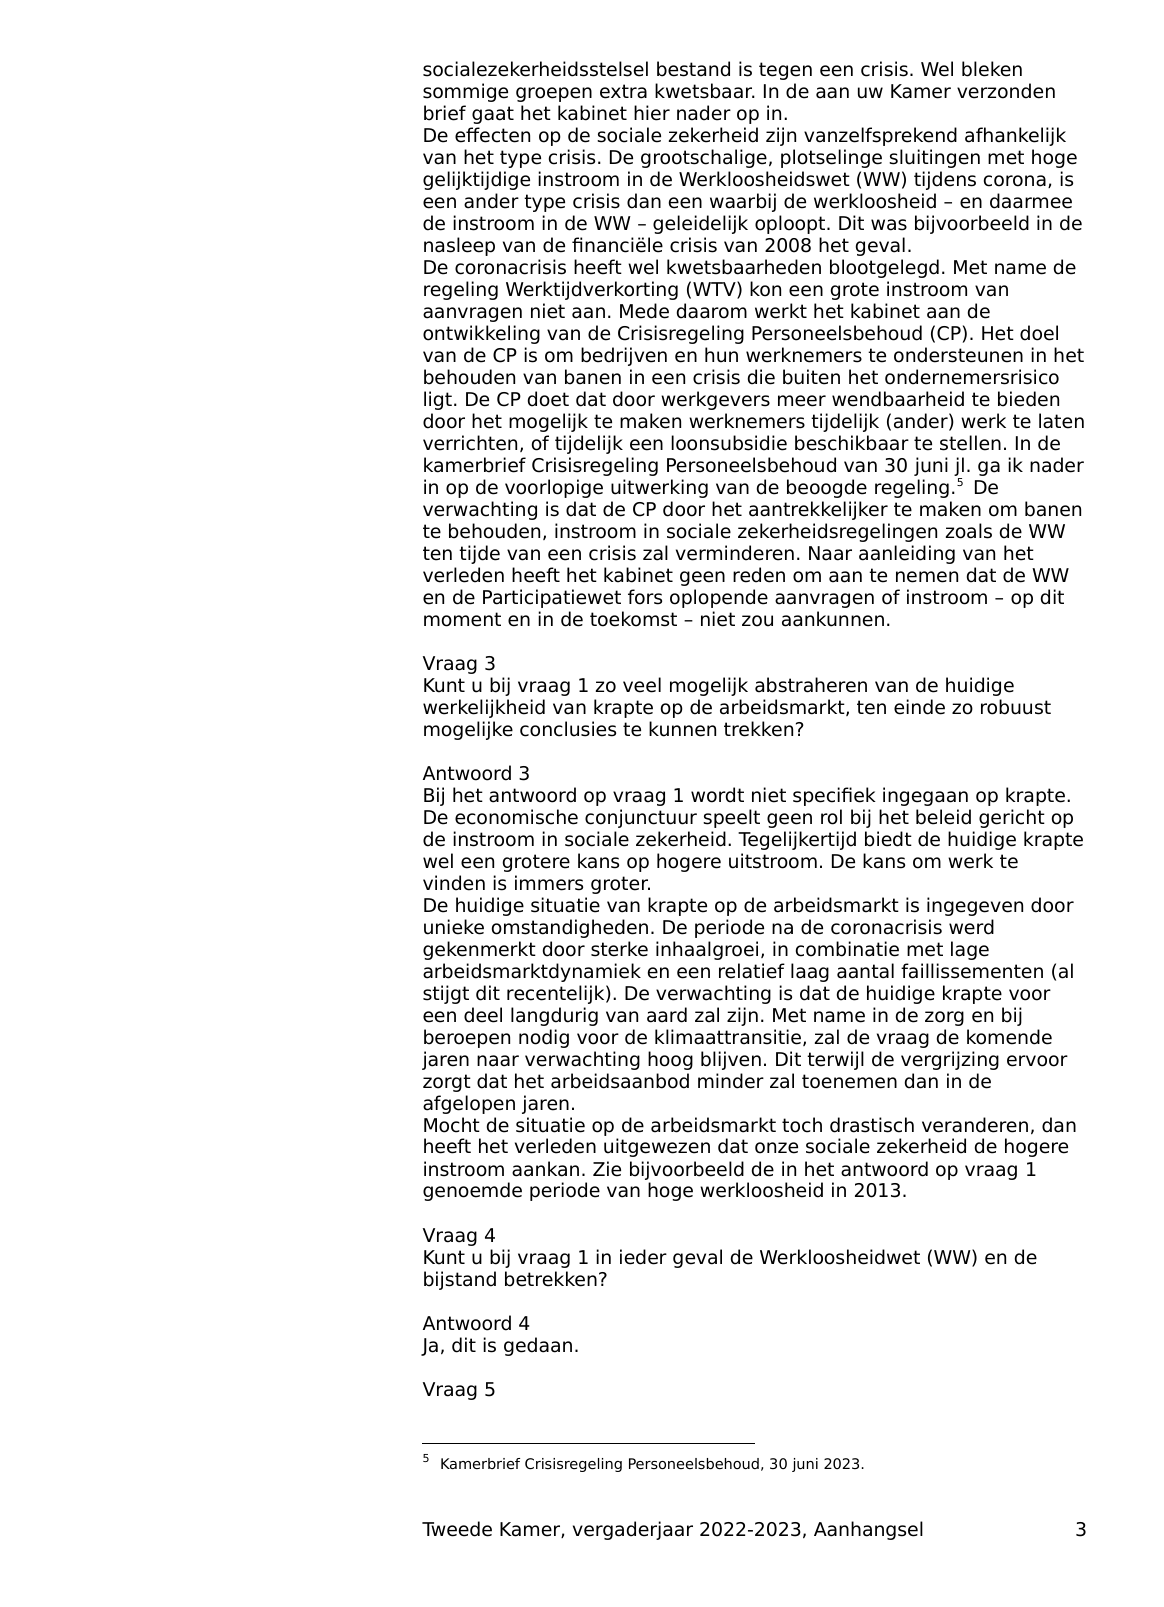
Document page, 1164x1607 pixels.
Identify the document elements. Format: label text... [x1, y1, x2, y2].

text Mocht de situatie op de arbeidsmarkt toch drastisch veranderen, dan heeft het verleden uitgewezen dat onze sociale zekerheid de hogere instroom aankan. Zie bijvoorbeeld de in het antwoord op vraag 1 genoemde periode van hoge werkloosheid in 2013. [422, 1114, 1087, 1202]
text Kunt u bij vraag 1 zo veel mogelijk abstraheren van de huidige werkelijkheid van krapte op de arbeidsmarkt, ten einde zo robuust mogelijke conclusies te kunnen trekken? [422, 675, 1087, 741]
text De huidige situatie van krapte op de arbeidsmarkt is ingegeven door unieke omstandigheden. De periode na de coronacrisis werd gekenmerkt door sterke inhaalgroei, in combinatie met lage arbeidsmarktdynamiek en een relatief laag aantal faillissementen (al stijgt dit recentelijk). De verwachting is dat de huidige krapte voor een deel langdurig van aard zal zijn. Met name in de zorg en bij beroepen nodig voor de klimaattransitie, zal de vraag de komende jaren naar verwachting hoog blijven. Dit terwijl de vergrijzing ervoor zorgt dat het arbeidsaanbod minder zal toenemen dan in de afgelopen jaren. [422, 895, 1087, 1114]
text Vraag 4 [422, 1224, 1087, 1247]
text De coronacrisis heeft wel kwetsbaarheden blootgelegd. Met name de regeling Werktijdverkorting (WTV) kon een grote instroom van aanvragen niet aan. Mede daarom werkt het kabinet aan de ontwikkeling van de Crisisregeling Personeelsbehoud (CP). Het doel van de CP is om bedrijven en hun werknemers te ondersteunen in het behouden van banen in een crisis die buiten het ondernemersrisico ligt. De CP doet dat door werkgevers meer wendbaarheid te bieden door het mogelijk te maken werknemers tijdelijk (ander) werk te laten verrichten, of tijdelijk een loonsubsidie beschikbaar te stellen. In de kamerbrief Crisisregeling Personeelsbehoud van 30 juni jl. ga ik nader in op de voorlopige uitwerking van de beoogde regeling. De verwachting is dat de CP door het aantrekkelijker te maken om banen te behouden, instroom in sociale zekerheidsregelingen zoals de WW ten tijde van een crisis zal verminderen. Naar aanleiding van het verleden heeft het kabinet geen reden om aan te nemen dat de WW en de Participatiewet fors oplopende aanvragen of instroom – op dit moment en in de toekomst – niet zou aankunnen. [422, 257, 1087, 631]
text De effecten op de sociale zekerheid zijn vanzelfsprekend afhankelijk van het type crisis. De grootschalige, plotselinge sluitingen met hoge gelijktijdige instroom in de Werkloosheidswet (WW) tijdens corona, is een ander type crisis dan een waarbij de werkloosheid – en daarmee de instroom in de WW – geleidelijk oploopt. Dit was bijvoorbeeld in de nasleep van de financiële crisis van 2008 het geval. [422, 125, 1087, 257]
text Kunt u bij vraag 1 in ieder geval de Werkloosheidwet (WW) en de bijstand betrekken? [422, 1247, 1087, 1291]
text Kamerbrief Crisisregeling Personeelsbehoud, 30 juni 2023. [422, 1452, 1087, 1474]
text Bij het antwoord op vraag 1 wordt niet specifiek ingegaan op krapte. De economische conjunctuur speelt geen rol bij het beleid gericht op de instroom in sociale zekerheid. Tegelijkertijd biedt de huidige krapte wel een grotere kans op hogere uitstroom. De kans om werk te vinden is immers groter. [422, 785, 1087, 895]
text Ja, dit is gedaan. [422, 1335, 1087, 1357]
text Antwoord 4 [422, 1313, 1087, 1335]
text Vraag 5 [422, 1379, 1087, 1401]
text Antwoord 3 [422, 763, 1087, 785]
text Vraag 3 [422, 653, 1087, 675]
text socialezekerheidsstelsel bestand is tegen een crisis. Wel bleken sommige groepen extra kwetsbaar. In de aan uw Kamer verzonden brief gaat het kabinet hier nader op in. [422, 59, 1087, 125]
